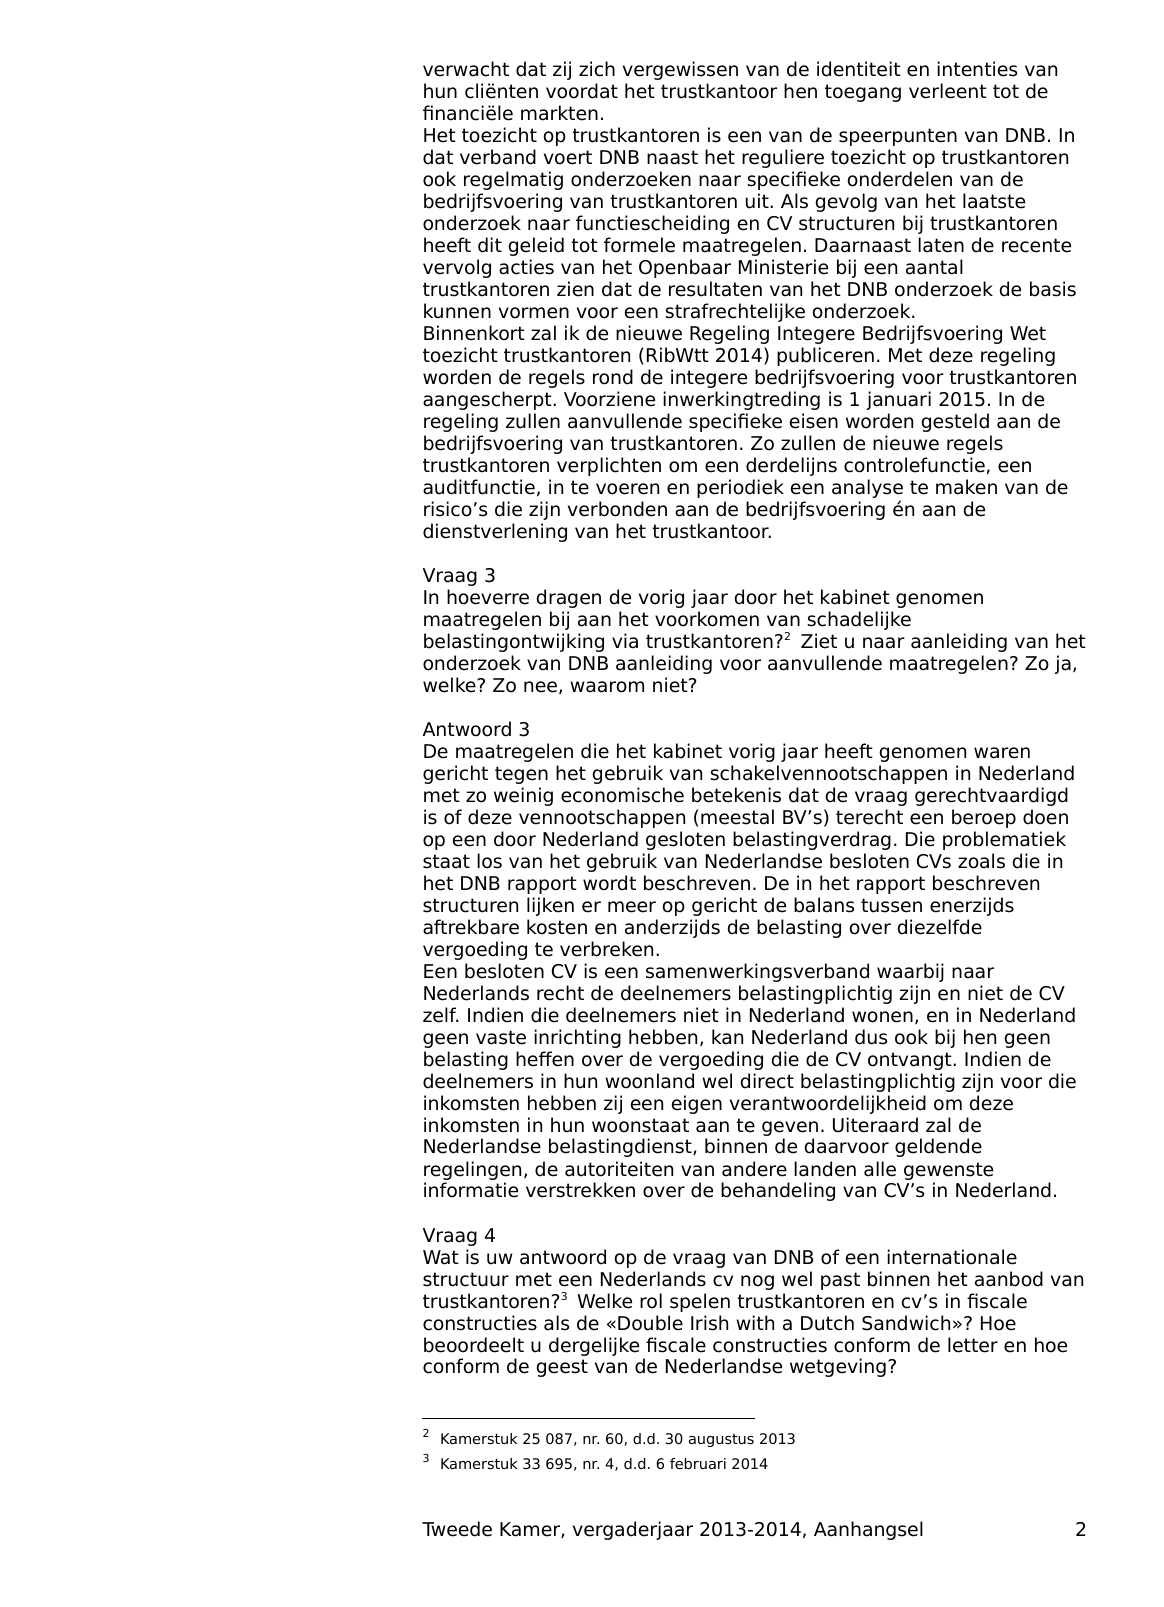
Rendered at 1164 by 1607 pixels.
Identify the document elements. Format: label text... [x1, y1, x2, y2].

text Binnenkort zal ik de nieuwe Regeling Integere Bedrijfsvoering Wet toezicht trustkantoren (RibWtt 2014) publiceren. Met deze regeling worden de regels rond de integere bedrijfsvoering voor trustkantoren aangescherpt. Voorziene inwerkingtreding is 1 januari 2015. In de regeling zullen aanvullende specifieke eisen worden gesteld aan de bedrijfsvoering van trustkantoren. Zo zullen de nieuwe regels trustkantoren verplichten om een derdelijns controlefunctie, een auditfunctie, in te voeren en periodiek een analyse te maken van de risico’s die zijn verbonden aan de bedrijfsvoering én aan de dienstverlening van het trustkantoor. [422, 323, 1087, 543]
text Wat is uw antwoord op de vraag van DNB of een internationale structuur met een Nederlands cv nog wel past binnen het aanbod van trustkantoren? Welke rol spelen trustkantoren en cv’s in fiscale constructies als de «Double Irish with a Dutch Sandwich»? Hoe beoordeelt u dergelijke fiscale constructies conform de letter en hoe conform de geest van de Nederlandse wetgeving? [422, 1247, 1087, 1378]
text Het toezicht op trustkantoren is een van de speerpunten van DNB. In dat verband voert DNB naast het reguliere toezicht op trustkantoren ook regelmatig onderzoeken naar specifieke onderdelen van de bedrijfsvoering van trustkantoren uit. Als gevolg van het laatste onderzoek naar functiescheiding en CV structuren bij trustkantoren heeft dit geleid tot formele maatregelen. Daarnaast laten de recente vervolg acties van het Openbaar Ministerie bij een aantal trustkantoren zien dat de resultaten van het DNB onderzoek de basis kunnen vormen voor een strafrechtelijke onderzoek. [422, 125, 1087, 323]
text Kamerstuk 25 087, nr. 60, d.d. 30 augustus 2013 [422, 1427, 1087, 1449]
text Antwoord 3 [422, 719, 1087, 741]
text In hoeverre dragen de vorig jaar door het kabinet genomen maatregelen bij aan het voorkomen van schadelijke belastingontwijking via trustkantoren? Ziet u naar aanleiding van het onderzoek van DNB aanleiding voor aanvullende maatregelen? Zo ja, welke? Zo nee, waarom niet? [422, 587, 1087, 697]
text Een besloten CV is een samenwerkingsverband waarbij naar Nederlands recht de deelnemers belastingplichtig zijn en niet de CV zelf. Indien die deelnemers niet in Nederland wonen, en in Nederland geen vaste inrichting hebben, kan Nederland dus ook bij hen geen belasting heffen over de vergoeding die de CV ontvangt. Indien de deelnemers in hun woonland wel direct belastingplichtig zijn voor die inkomsten hebben zij een eigen verantwoordelijkheid om deze inkomsten in hun woonstaat aan te geven. Uiteraard zal de Nederlandse belastingdienst, binnen de daarvoor geldende regelingen, de autoriteiten van andere landen alle gewenste informatie verstrekken over de behandeling van CV’s in Nederland. [422, 961, 1087, 1202]
text De maatregelen die het kabinet vorig jaar heeft genomen waren gericht tegen het gebruik van schakelvennootschappen in Nederland met zo weinig economische betekenis dat de vraag gerechtvaardigd is of deze vennootschappen (meestal BV’s) terecht een beroep doen op een door Nederland gesloten belastingverdrag. Die problematiek staat los van het gebruik van Nederlandse besloten CVs zoals die in het DNB rapport wordt beschreven. De in het rapport beschreven structuren lijken er meer op gericht de balans tussen enerzijds aftrekbare kosten en anderzijds de belasting over diezelfde vergoeding te verbreken. [422, 741, 1087, 961]
text verwacht dat zij zich vergewissen van de identiteit en intenties van hun cliënten voordat het trustkantoor hen toegang verleent tot de financiële markten. [422, 59, 1087, 125]
text Kamerstuk 33 695, nr. 4, d.d. 6 februari 2014 [422, 1452, 1087, 1474]
text Vraag 3 [422, 565, 1087, 587]
text Vraag 4 [422, 1224, 1087, 1247]
